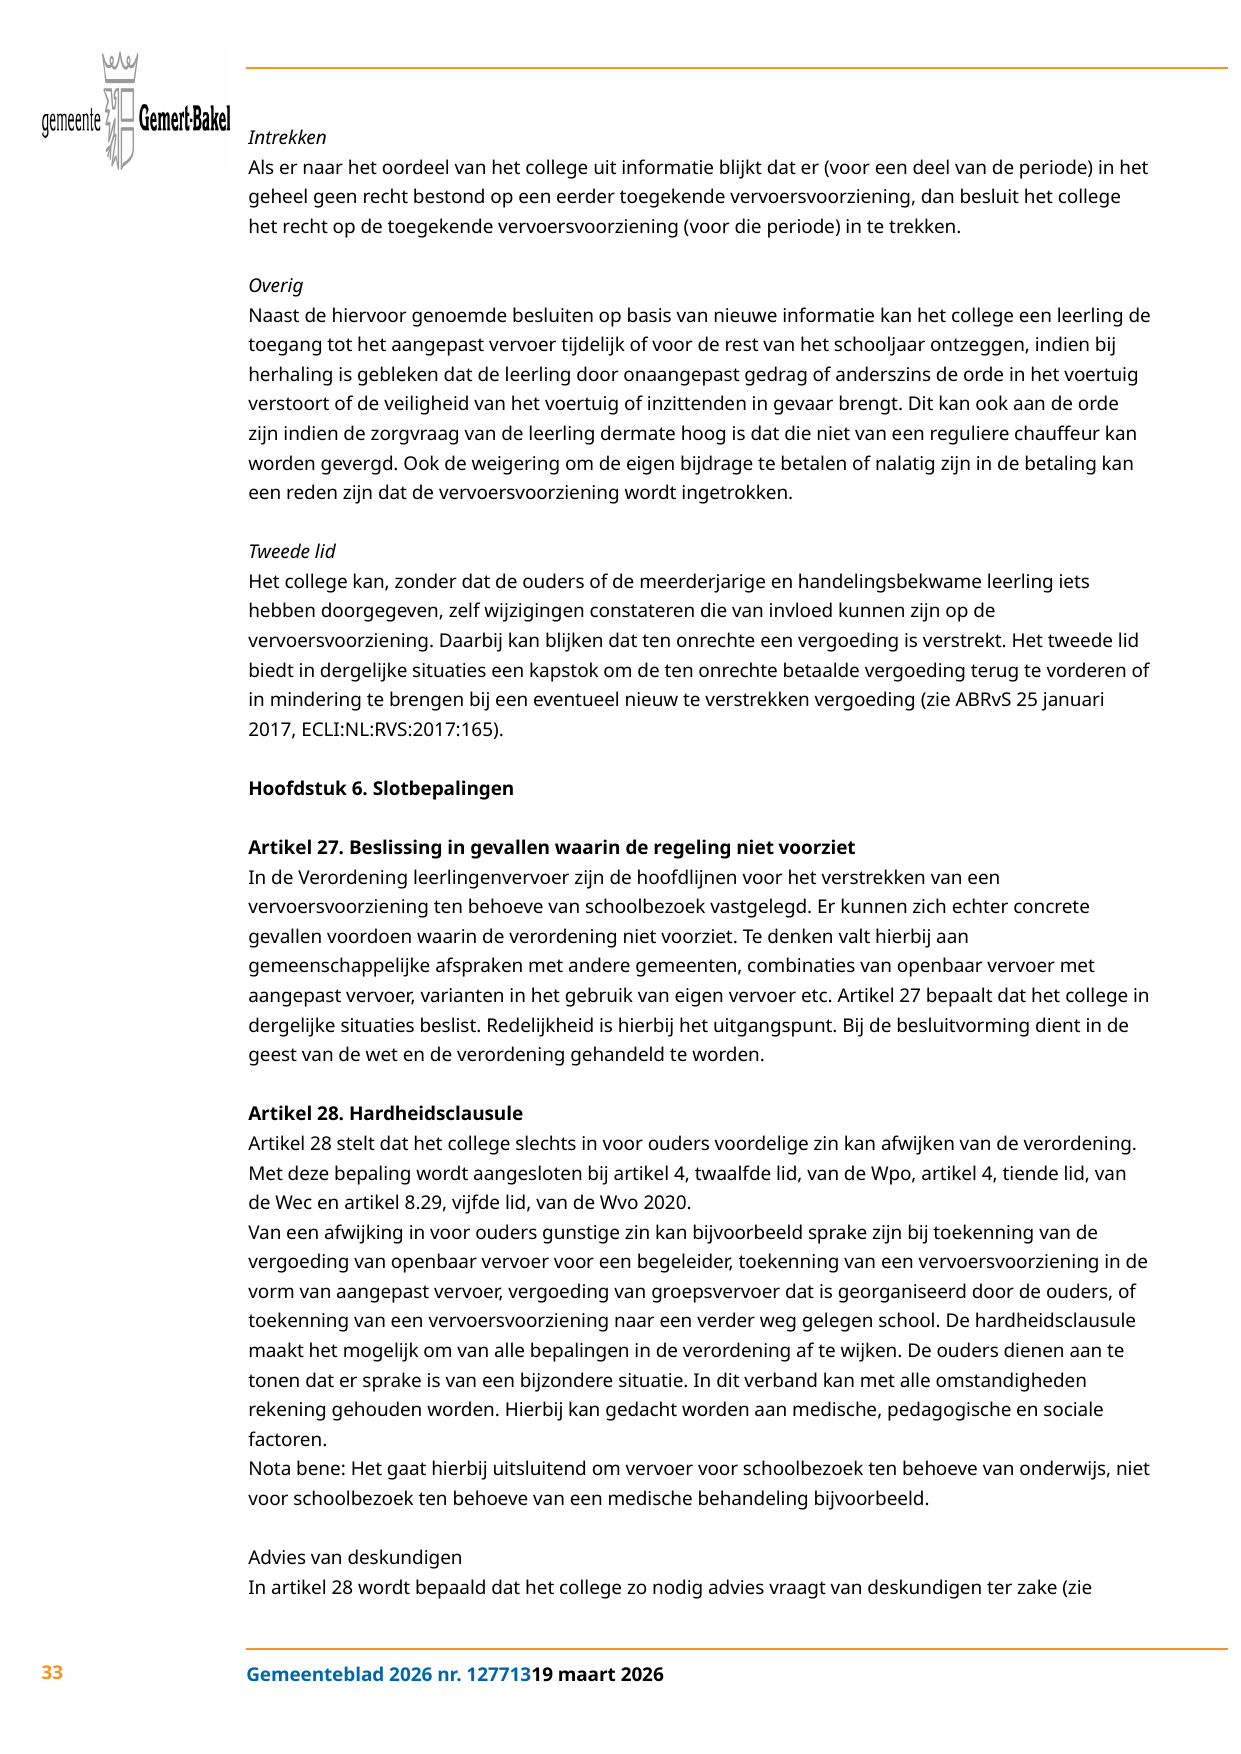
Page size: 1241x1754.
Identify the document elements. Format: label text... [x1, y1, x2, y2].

text In de Verordening leerlingenvervoer zijn de hoofdlijnen voor het verstrekken van een vervoersvoorziening ten behoeve van schoolbezoek vastgelegd. Er kunnen zich echter concrete gevallen voordoen waarin de verordening niet voorziet. Te denken valt hierbij aan gemeenschappelijke afspraken met andere gemeenten, combinaties van openbaar vervoer met aangepast vervoer, varianten in het gebruik van eigen vervoer etc. Artikel 27 bepaalt dat het college in dergelijke situaties beslist. Redelijkheid is hierbij het uitgangspunt. Bij de besluitvorming dient in de geest van de wet en de verordening gehandeld te worden. [248, 864, 1152, 1067]
picture [41, 47, 231, 172]
text Als er naar het oordeel van het college uit informatie blijkt dat er (voor een deel van de periode) in het geheel geen recht bestond op een eerder toegekende vervoersvoorziening, dan besluit het college het recht op de toegekende vervoersvoorziening (voor die periode) in te trekken. [248, 154, 1152, 239]
text Overig [248, 272, 1152, 298]
text Artikel 28 stelt dat het college slechts in voor ouders voordelige zin kan afwijken van de verordening. Met deze bepaling wordt aangesloten bij artikel 4, twaalfde lid, van de Wpo, artikel 4, tiende lid, van de Wec en artikel 8.29, vijfde lid, van de Wvo 2020. [248, 1130, 1152, 1215]
text Advies van deskundigen [248, 1544, 1152, 1570]
text Van een afwijking in voor ouders gunstige zin kan bijvoorbeeld sprake zijn bij toekenning van de vergoeding van openbaar vervoer voor een begeleider, toekenning van een vervoersvoorziening in de vorm van aangepast vervoer, vergoeding van groepsvervoer dat is georganiseerd door de ouders, of toekenning van een vervoersvoorziening naar een verder weg gelegen school. De hardheidsclausule maakt het mogelijk om van alle bepalingen in de verordening af te wijken. De ouders dienen aan te tonen dat er sprake is van een bijzondere situatie. In dit verband kan met alle omstandigheden rekening gehouden worden. Hierbij kan gedacht worden aan medische, pedagogische en sociale factoren. [248, 1219, 1152, 1452]
text Nota bene: Het gaat hierbij uitsluitend om vervoer voor schoolbezoek ten behoeve van onderwijs, niet voor schoolbezoek ten behoeve van een medische behandeling bijvoorbeeld. [248, 1456, 1152, 1511]
text Intrekken [248, 124, 1152, 150]
text Tweede lid [248, 538, 1152, 564]
text Hoofdstuk 6. Slotbepalingen [248, 775, 1152, 801]
text Artikel 27. Beslissing in gevallen waarin de regeling niet voorziet [248, 834, 1152, 860]
text Het college kan, zonder dat de ouders of de meerderjarige en handelingsbekwame leerling iets hebben doorgegeven, zelf wijzigingen constateren die van invloed kunnen zijn op de vervoersvoorziening. Daarbij kan blijken dat ten onrechte een vergoeding is verstrekt. Het tweede lid biedt in dergelijke situaties een kapstok om de ten onrechte betaalde vergoeding terug te vorderen of in mindering te brengen bij een eventueel nieuw te verstrekken vergoeding (zie ABRvS 25 januari 2017, ECLI:NL:RVS:2017:165). [248, 568, 1152, 742]
text Artikel 28. Hardheidsclausule [248, 1101, 1152, 1126]
text In artikel 28 wordt bepaald dat het college zo nodig advies vraagt van deskundigen ter zake (zie [248, 1574, 1152, 1600]
text Naast de hiervoor genoemde besluiten op basis van nieuwe informatie kan het college een leerling de toegang tot het aangepast vervoer tijdelijk of voor de rest van het schooljaar ontzeggen, indien bij herhaling is gebleken dat de leerling door onaangepast gedrag of anderszins de orde in het voertuig verstoort of de veiligheid van het voertuig of inzittenden in gevaar brengt. Dit kan ook aan de orde zijn indien de zorgvraag van de leerling dermate hoog is dat die niet van een reguliere chauffeur kan worden gevergd. Ook de weigering om de eigen bijdrage te betalen of nalatig zijn in de betaling kan een reden zijn dat de vervoersvoorziening wordt ingetrokken. [248, 302, 1152, 505]
